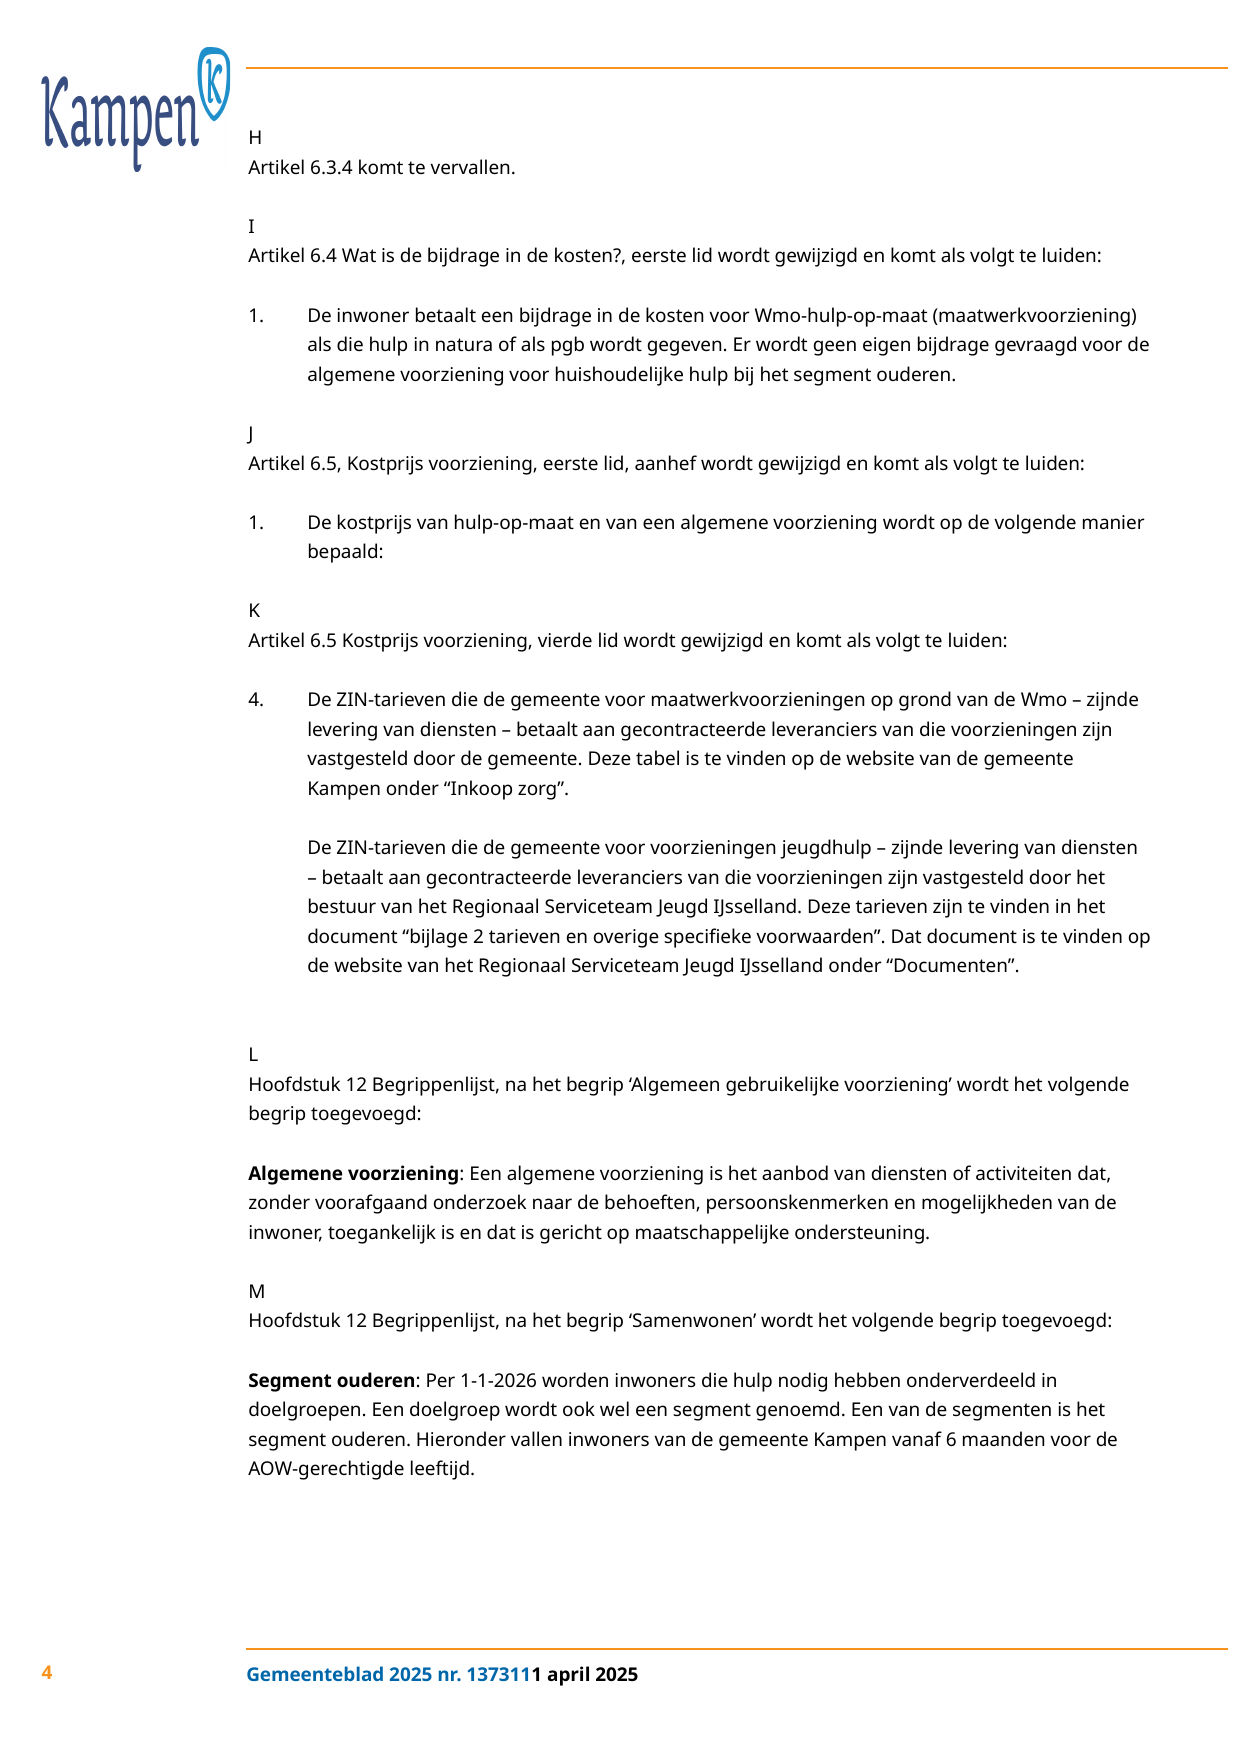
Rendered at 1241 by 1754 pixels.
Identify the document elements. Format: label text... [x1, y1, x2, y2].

text Artikel 6.3.4 komt te vervallen. [248, 154, 1152, 180]
list De ZIN-tarieven die de gemeente voor maatwerkvoorzieningen op grond van de Wmo – zijnde levering van diensten – betaalt aan gecontracteerde leveranciers van die voorzieningen zijn vastgesteld door de gemeente. Deze tabel is te vinden op de website van de gemeente Kampen onder “Inkoop zorg”. [248, 686, 1152, 801]
text Hoofdstuk 12 Begrippenlijst, na het begrip ‘Algemeen gebruikelijke voorziening’ wordt het volgende begrip toegevoegd: [248, 1071, 1152, 1126]
text Segment ouderen: Per 1-1-2026 worden inwoners die hulp nodig hebben onderverdeeld in doelgroepen. Een doelgroep wordt ook wel een segment genoemd. Een van de segmenten is het segment ouderen. Hieronder vallen inwoners van de gemeente Kampen vanaf 6 maanden voor de AOW-gerechtigde leeftijd. [248, 1367, 1152, 1481]
list De inwoner betaalt een bijdrage in de kosten voor Wmo-hulp-op-maat (maatwerkvoorziening) als die hulp in natura of als pgb wordt gegeven. Er wordt geen eigen bijdrage gevraagd voor de algemene voorziening voor huishoudelijke hulp bij het segment ouderen. [248, 302, 1152, 387]
text H [248, 124, 1152, 150]
text Artikel 6.5, Kostprijs voorziening, eerste lid, aanhef wordt gewijzigd en komt als volgt te luiden: [248, 450, 1152, 476]
text M [248, 1278, 1152, 1304]
list De kostprijs van hulp-op-maat en van een algemene voorziening wordt op de volgende manier bepaald: [248, 509, 1152, 564]
text I [248, 213, 1152, 239]
text L [248, 1041, 1152, 1067]
picture [41, 47, 231, 172]
text Hoofdstuk 12 Begrippenlijst, na het begrip ‘Samenwonen’ wordt het volgende begrip toegevoegd: [248, 1308, 1152, 1333]
text K [248, 598, 1152, 623]
text J [248, 420, 1152, 446]
text Artikel 6.5 Kostprijs voorziening, vierde lid wordt gewijzigd en komt als volgt te luiden: [248, 627, 1152, 653]
text Artikel 6.4 Wat is de bijdrage in de kosten?, eerste lid wordt gewijzigd en komt als volgt te luiden: [248, 243, 1152, 268]
list De ZIN-tarieven die de gemeente voor voorzieningen jeugdhulp – zijnde levering van diensten – betaalt aan gecontracteerde leveranciers van die voorzieningen zijn vastgesteld door het bestuur van het Regionaal Serviceteam Jeugd IJsselland. Deze tarieven zijn te vinden in het document “bijlage 2 tarieven en overige specifieke voorwaarden”. Dat document is te vinden op de website van het Regionaal Serviceteam Jeugd IJsselland onder “Documenten”. [248, 834, 1152, 978]
text Algemene voorziening: Een algemene voorziening is het aanbod van diensten of activiteiten dat, zonder voorafgaand onderzoek naar de behoeften, persoonskenmerken en mogelijkheden van de inwoner, toegankelijk is en dat is gericht op maatschappelijke ondersteuning. [248, 1160, 1152, 1245]
